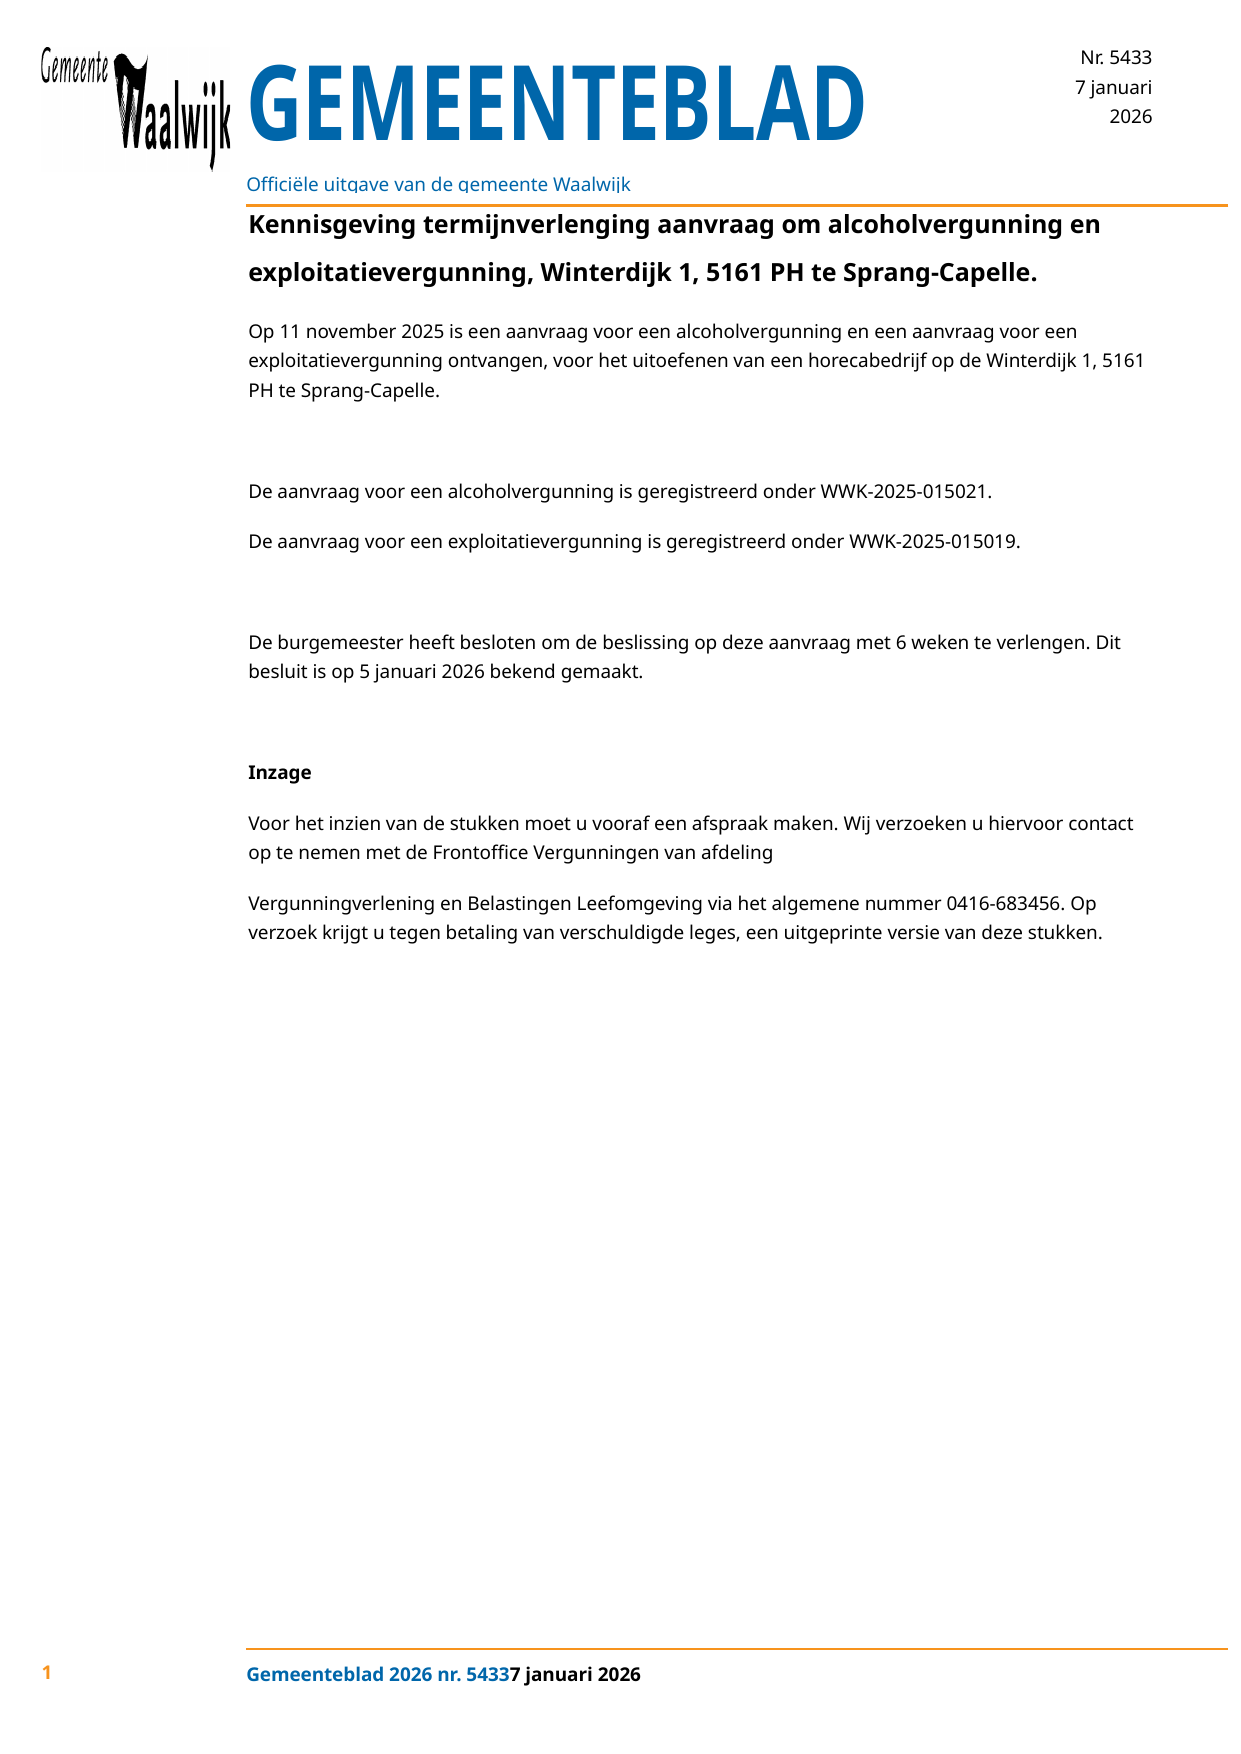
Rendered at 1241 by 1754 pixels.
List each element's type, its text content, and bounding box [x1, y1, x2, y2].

text Kennisgeving termijnverlenging aanvraag om alcoholvergunning en exploitatievergunning, Winterdijk 1, 5161 PH te Sprang-Capelle. [248, 207, 1152, 288]
text De aanvraag voor een alcoholvergunning is geregistreerd onder WWK-2025-015021. [248, 478, 1152, 504]
text Inzage [248, 759, 1152, 785]
text De aanvraag voor een exploitatievergunning is geregistreerd onder WWK-2025-015019. [248, 528, 1152, 554]
text Vergunningverlening en Belastingen Leefomgeving via het algemene nummer 0416-683456. Op verzoek krijgt u tegen betaling van verschuldigde leges, een uitgeprinte versie van deze stukken. [248, 890, 1152, 945]
picture [41, 47, 231, 172]
text De burgemeester heeft besloten om de beslissing op deze aanvraag met 6 weken te verlengen. Dit besluit is op 5 januari 2026 bekend gemaakt. [248, 629, 1152, 684]
text Op 11 november 2025 is een aanvraag voor een alcoholvergunning en een aanvraag voor een exploitatievergunning ontvangen, voor het uitoefenen van een horecabedrijf op de Winterdijk 1, 5161 PH te Sprang-Capelle. [248, 318, 1152, 403]
text Voor het inzien van de stukken moet u vooraf een afspraak maken. Wij verzoeken u hiervoor contact op te nemen met de Frontoffice Vergunningen van afdeling [248, 810, 1152, 865]
